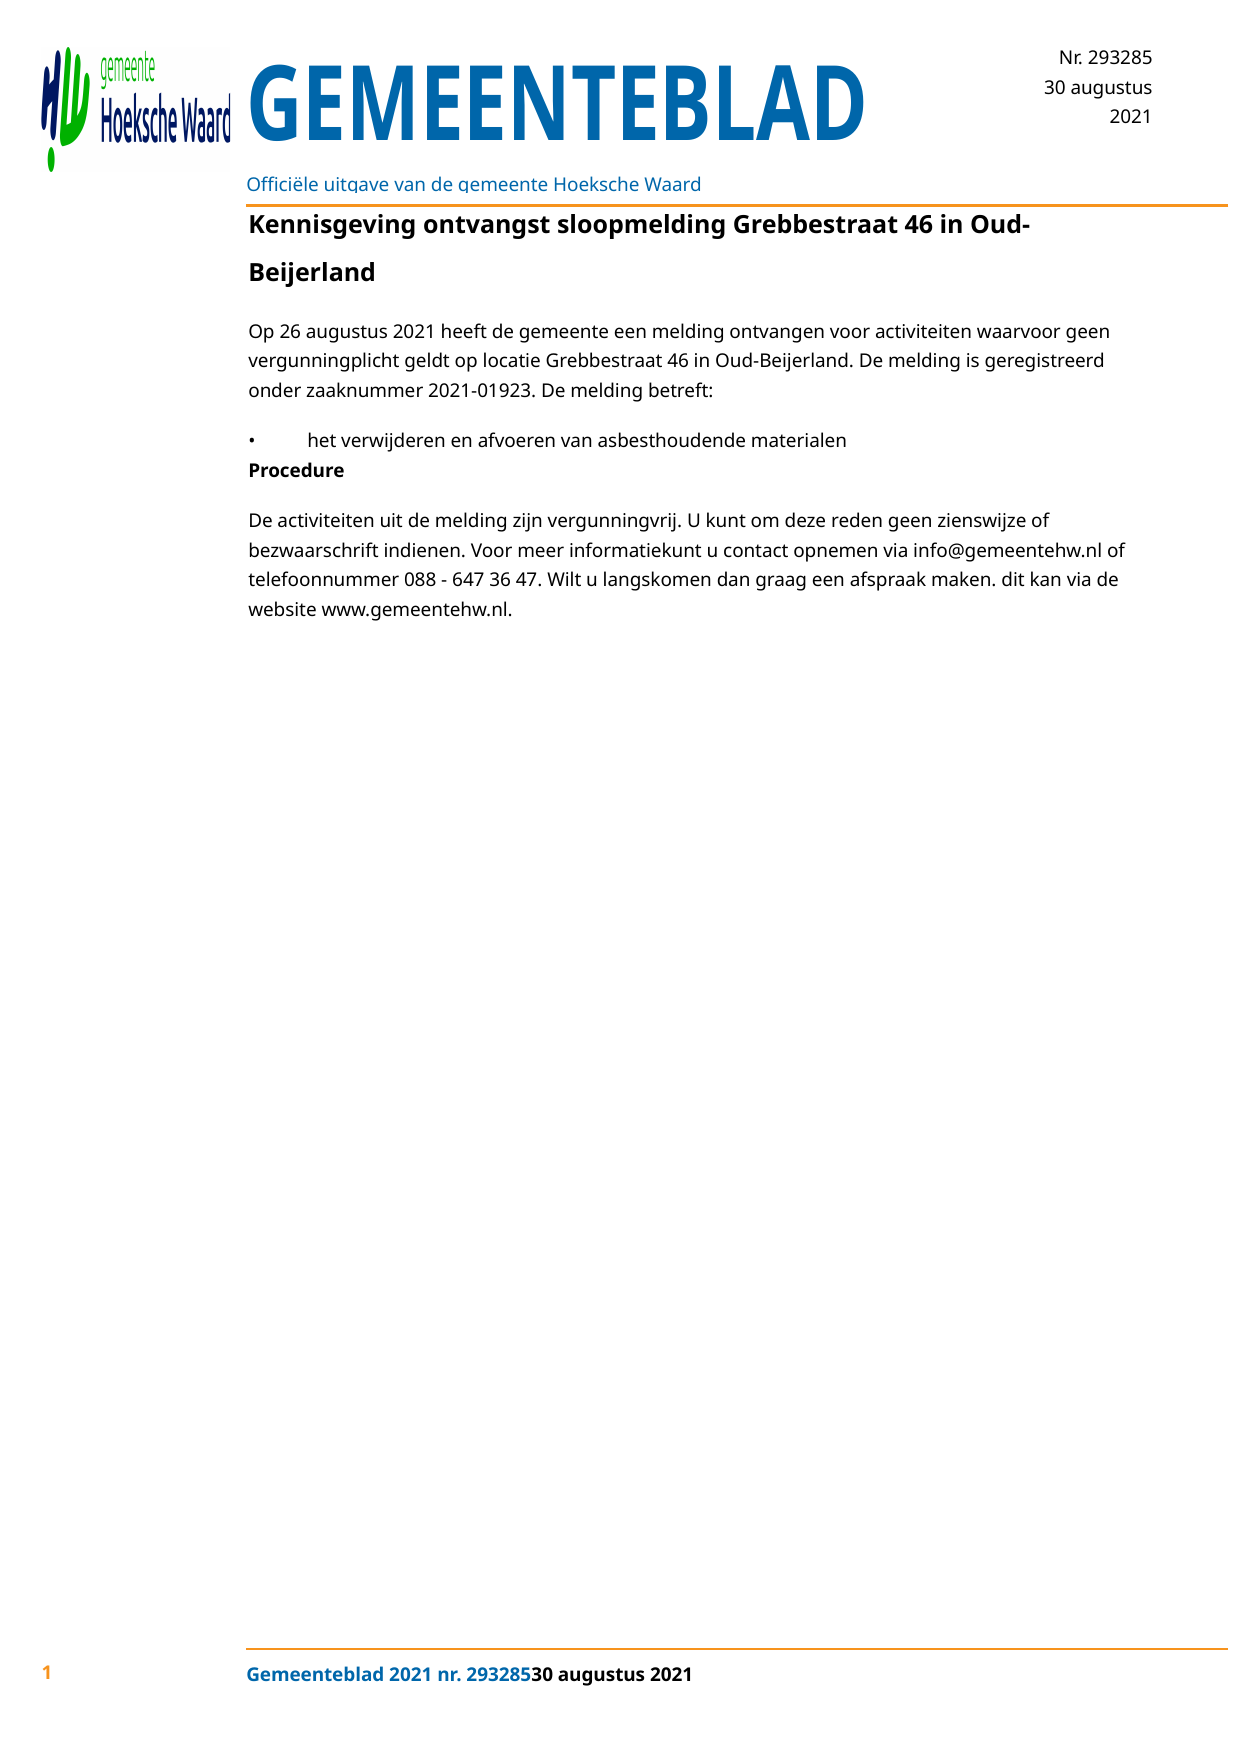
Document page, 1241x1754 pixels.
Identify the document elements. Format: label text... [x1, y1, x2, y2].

list het verwijderen en afvoeren van asbesthoudende materialen [248, 427, 1152, 453]
text Kennisgeving ontvangst sloopmelding Grebbestraat 46 in Oud-Beijerland [248, 207, 1152, 288]
picture [41, 47, 231, 172]
text Op 26 augustus 2021 heeft de gemeente een melding ontvangen voor activiteiten waarvoor geen vergunningplicht geldt op locatie Grebbestraat 46 in Oud-Beijerland. De melding is geregistreerd onder zaaknummer 2021-01923. De melding betreft: [248, 318, 1152, 403]
text De activiteiten uit de melding zijn vergunningvrij. U kunt om deze reden geen zienswijze of bezwaarschrift indienen. Voor meer informatiekunt u contact opnemen via info@gemeentehw.nl of telefoonnummer 088 - 647 36 47. Wilt u langskomen dan graag een afspraak maken. dit kan via de website www.gemeentehw.nl. [248, 507, 1152, 622]
text Procedure [248, 457, 1152, 483]
